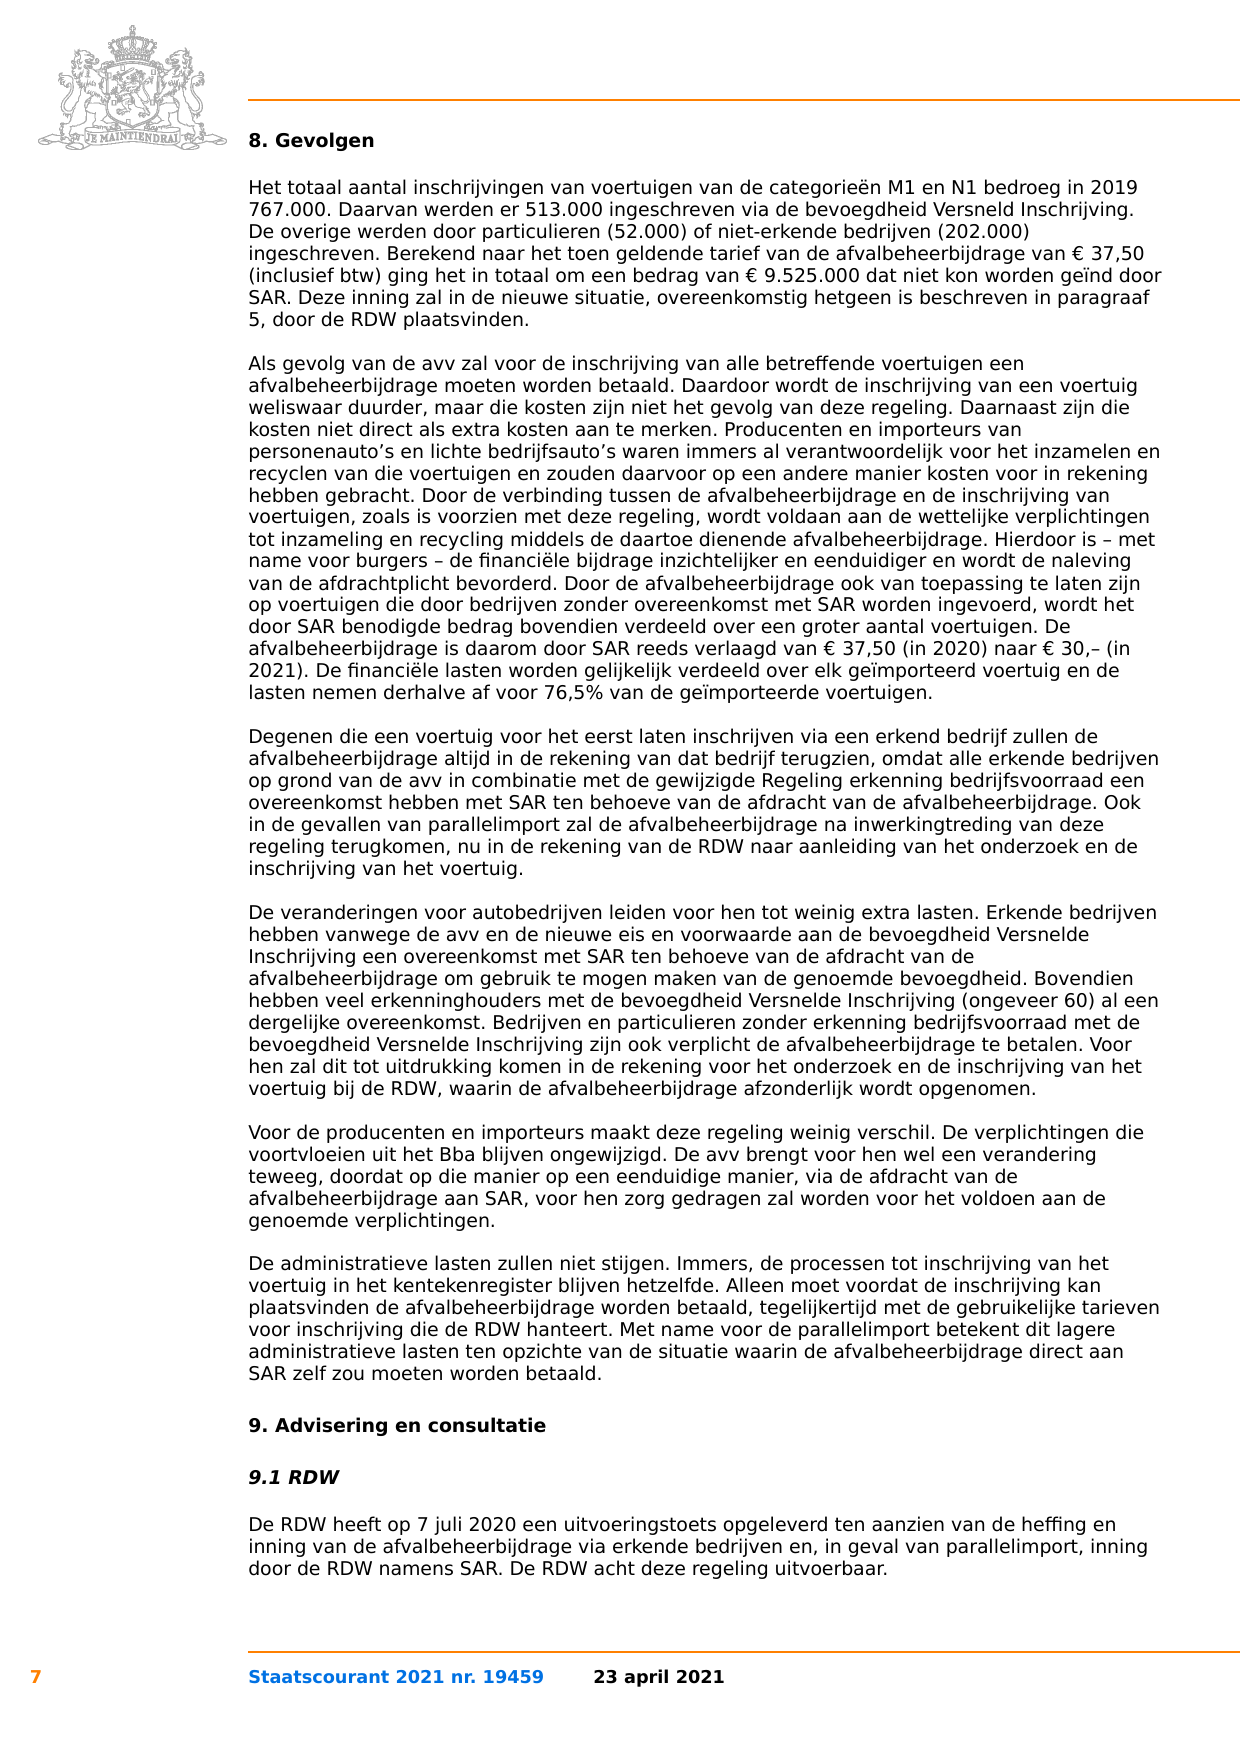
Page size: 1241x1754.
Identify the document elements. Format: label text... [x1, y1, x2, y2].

picture [38, 25, 227, 150]
text De RDW heeft op 7 juli 2020 een uitvoeringstoets opgeleverd ten aanzien van de heffing en inning van de afvalbeheerbijdrage via erkende bedrijven en, in geval van parallelimport, inning door de RDW namens SAR. De RDW acht deze regeling uitvoerbaar. [248, 1514, 1163, 1580]
subtitle 9.1 RDW [248, 1467, 1163, 1489]
text Degenen die een voertuig voor het eerst laten inschrijven via een erkend bedrijf zullen de afvalbeheerbijdrage altijd in de rekening van dat bedrijf terugzien, omdat alle erkende bedrijven op grond van de avv in combinatie met de gewijzigde Regeling erkenning bedrijfsvoorraad een overeenkomst hebben met SAR ten behoeve van de afdracht van de afvalbeheerbijdrage. Ook in de gevallen van parallelimport zal de afvalbeheerbijdrage na inwerkingtreding van deze regeling terugkomen, nu in de rekening van de RDW naar aanleiding van het onderzoek en de inschrijving van het voertuig. [248, 726, 1163, 880]
text De veranderingen voor autobedrijven leiden voor hen tot weinig extra lasten. Erkende bedrijven hebben vanwege de avv en de nieuwe eis en voorwaarde aan de bevoegdheid Versnelde Inschrijving een overeenkomst met SAR ten behoeve van de afdracht van de afvalbeheerbijdrage om gebruik te mogen maken van de genoemde bevoegdheid. Bovendien hebben veel erkenninghouders met de bevoegdheid Versnelde Inschrijving (ongeveer 60) al een dergelijke overeenkomst. Bedrijven en particulieren zonder erkenning bedrijfsvoorraad met de bevoegdheid Versnelde Inschrijving zijn ook verplicht de afvalbeheerbijdrage te betalen. Voor hen zal dit tot uitdrukking komen in de rekening voor het onderzoek en de inschrijving van het voertuig bij de RDW, waarin de afvalbeheerbijdrage afzonderlijk wordt opgenomen. [248, 902, 1163, 1100]
text De administratieve lasten zullen niet stijgen. Immers, de processen tot inschrijving van het voertuig in het kentekenregister blijven hetzelfde. Alleen moet voordat de inschrijving kan plaatsvinden de afvalbeheerbijdrage worden betaald, tegelijkertijd met de gebruikelijke tarieven voor inschrijving die de RDW hanteert. Met name voor de parallelimport betekent dit lagere administratieve lasten ten opzichte van de situatie waarin de afvalbeheerbijdrage direct aan SAR zelf zou moeten worden betaald. [248, 1253, 1163, 1385]
subtitle 8. Gevolgen [248, 130, 1163, 152]
text Als gevolg van de avv zal voor de inschrijving van alle betreffende voertuigen een afvalbeheerbijdrage moeten worden betaald. Daardoor wordt de inschrijving van een voertuig weliswaar duurder, maar die kosten zijn niet het gevolg van deze regeling. Daarnaast zijn die kosten niet direct als extra kosten aan te merken. Producenten en importeurs van personenauto’s en lichte bedrijfsauto’s waren immers al verantwoordelijk voor het inzamelen en recyclen van die voertuigen en zouden daarvoor op een andere manier kosten voor in rekening hebben gebracht. Door de verbinding tussen de afvalbeheerbijdrage en de inschrijving van voertuigen, zoals is voorzien met deze regeling, wordt voldaan aan de wettelijke verplichtingen tot inzameling en recycling middels de daartoe dienende afvalbeheerbijdrage. Hierdoor is – met name voor burgers – de financiële bijdrage inzichtelijker en eenduidiger en wordt de naleving van de afdrachtplicht bevorderd. Door de afvalbeheerbijdrage ook van toepassing te laten zijn op voertuigen die door bedrijven zonder overeenkomst met SAR worden ingevoerd, wordt het door SAR benodigde bedrag bovendien verdeeld over een groter aantal voertuigen. De afvalbeheerbijdrage is daarom door SAR reeds verlaagd van € 37,50 (in 2020) naar € 30,– (in 2021). De financiële lasten worden gelijkelijk verdeeld over elk geïmporteerd voertuig en de lasten nemen derhalve af voor 76,5% van de geïmporteerde voertuigen. [248, 353, 1163, 704]
text Het totaal aantal inschrijvingen van voertuigen van de categorieën M1 en N1 bedroeg in 2019 767.000. Daarvan werden er 513.000 ingeschreven via de bevoegdheid Versneld Inschrijving. De overige werden door particulieren (52.000) of niet-erkende bedrijven (202.000) ingeschreven. Berekend naar het toen geldende tarief van de afvalbeheerbijdrage van € 37,50 (inclusief btw) ging het in totaal om een bedrag van € 9.525.000 dat niet kon worden geïnd door SAR. Deze inning zal in de nieuwe situatie, overeenkomstig hetgeen is beschreven in paragraaf 5, door de RDW plaatsvinden. [248, 177, 1163, 331]
text Voor de producenten en importeurs maakt deze regeling weinig verschil. De verplichtingen die voortvloeien uit het Bba blijven ongewijzigd. De avv brengt voor hen wel een verandering teweeg, doordat op die manier op een eenduidige manier, via de afdracht van de afvalbeheerbijdrage aan SAR, voor hen zorg gedragen zal worden voor het voldoen aan de genoemde verplichtingen. [248, 1122, 1163, 1231]
subtitle 9. Advisering en consultatie [248, 1415, 1163, 1437]
